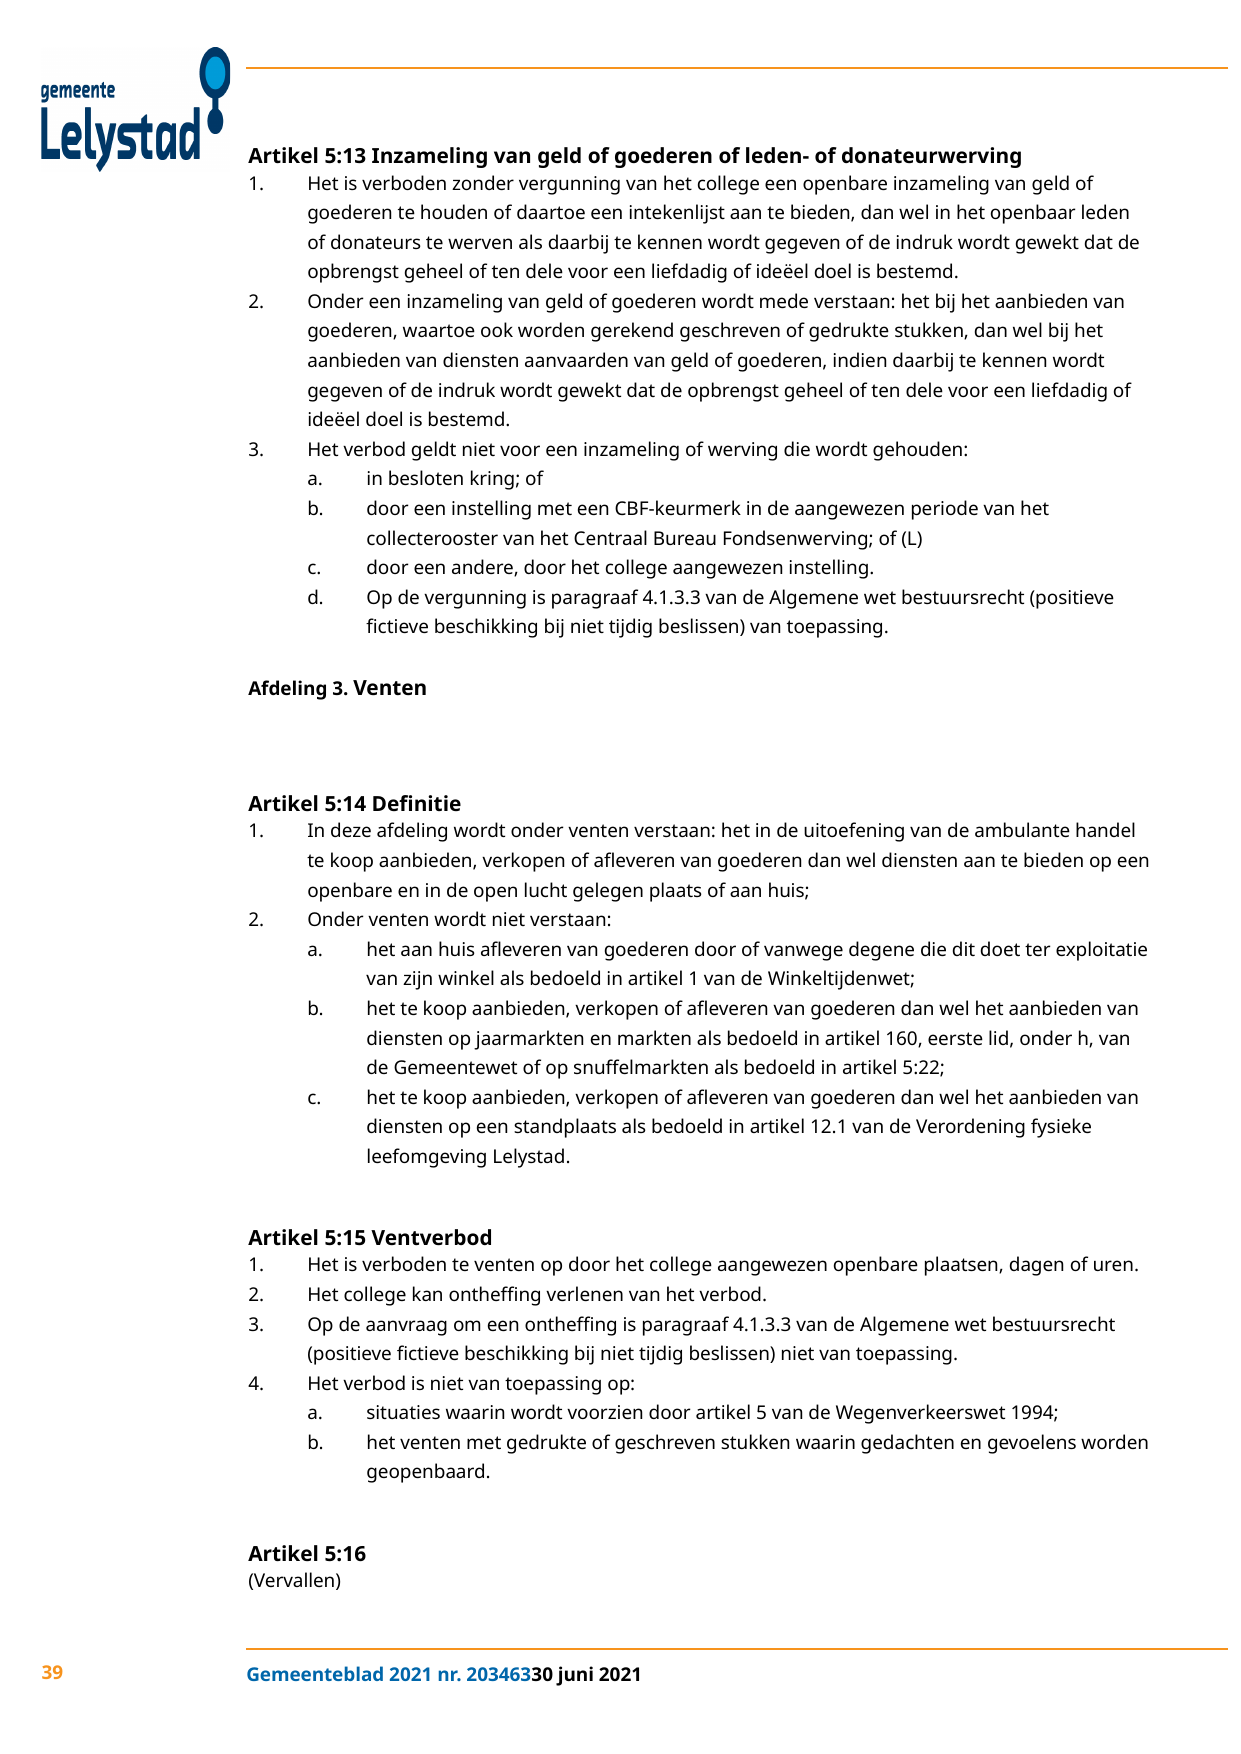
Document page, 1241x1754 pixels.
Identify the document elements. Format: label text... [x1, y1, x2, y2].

list Onder venten wordt niet verstaan: [248, 906, 1152, 932]
list het venten met gedrukte of geschreven stukken waarin gedachten en gevoelens worden geopenbaard. [307, 1429, 1152, 1484]
list Het is verboden zonder vergunning van het college een openbare inzameling van geld of goederen te houden of daartoe een intekenlijst aan te bieden, dan wel in het openbaar leden of donateurs te werven als daarbij te kennen wordt gegeven of de indruk wordt gewekt dat de opbrengst geheel of ten dele voor een liefdadig of ideëel doel is bestemd. [248, 170, 1152, 284]
list Het is verboden te venten op door het college aangewezen openbare plaatsen, dagen of uren. [248, 1252, 1152, 1277]
list situaties waarin wordt voorzien door artikel 5 van de Wegenverkeerswet 1994; [307, 1399, 1152, 1425]
list Het verbod geldt niet voor een inzameling of werving die wordt gehouden: [248, 436, 1152, 462]
list het te koop aanbieden, verkopen of afleveren van goederen dan wel het aanbieden van diensten op een standplaats als bedoeld in artikel 12.1 van de Verordening fysieke leefomgeving Lelystad. [307, 1084, 1152, 1169]
list Op de aanvraag om een ontheffing is paragraaf 4.1.3.3 van de Algemene wet bestuursrecht (positieve fictieve beschikking bij niet tijdig beslissen) niet van toepassing. [248, 1311, 1152, 1366]
picture [41, 47, 231, 172]
list Onder een inzameling van geld of goederen wordt mede verstaan: het bij het aanbieden van goederen, waartoe ook worden gerekend geschreven of gedrukte stukken, dan wel bij het aanbieden van diensten aanvaarden van geld of goederen, indien daarbij te kennen wordt gegeven of de indruk wordt gewekt dat de opbrengst geheel of ten dele voor een liefdadig of ideëel doel is bestemd. [248, 288, 1152, 432]
list Op de vergunning is paragraaf 4.1.3.3 van de Algemene wet bestuursrecht (positieve fictieve beschikking bij niet tijdig beslissen) van toepassing. [307, 584, 1152, 639]
list het aan huis afleveren van goederen door of vanwege degene die dit doet ter exploitatie van zijn winkel als bedoeld in artikel 1 van de Winkeltijdenwet; [307, 936, 1152, 991]
list Het verbod is niet van toepassing op: [248, 1370, 1152, 1396]
text Artikel 5:13 Inzameling van geld of goederen of leden- of donateurwerving [248, 141, 1152, 170]
list In deze afdeling wordt onder venten verstaan: het in de uitoefening van de ambulante handel te koop aanbieden, verkopen of afleveren van goederen dan wel diensten aan te bieden op een openbare en in de open lucht gelegen plaats of aan huis; [248, 818, 1152, 903]
text (Vervallen) [248, 1567, 1152, 1593]
list door een andere, door het college aangewezen instelling. [307, 554, 1152, 580]
list het te koop aanbieden, verkopen of afleveren van goederen dan wel het aanbieden van diensten op jaarmarkten en markten als bedoeld in artikel 160, eerste lid, onder h, van de Gemeentewet of op snuffelmarkten als bedoeld in artikel 5:22; [307, 995, 1152, 1080]
list door een instelling met een CBF-keurmerk in de aangewezen periode van het collecterooster van het Centraal Bureau Fondsenwerving; of (L) [307, 495, 1152, 551]
list in besloten kring; of [307, 466, 1152, 491]
text Artikel 5:14 Definitie [248, 789, 1152, 818]
list Het college kan ontheffing verlenen van het verbod. [248, 1281, 1152, 1307]
text Afdeling 3. Venten [248, 673, 1152, 701]
text Artikel 5:16 [248, 1539, 1152, 1567]
text Artikel 5:15 Ventverbod [248, 1223, 1152, 1252]
